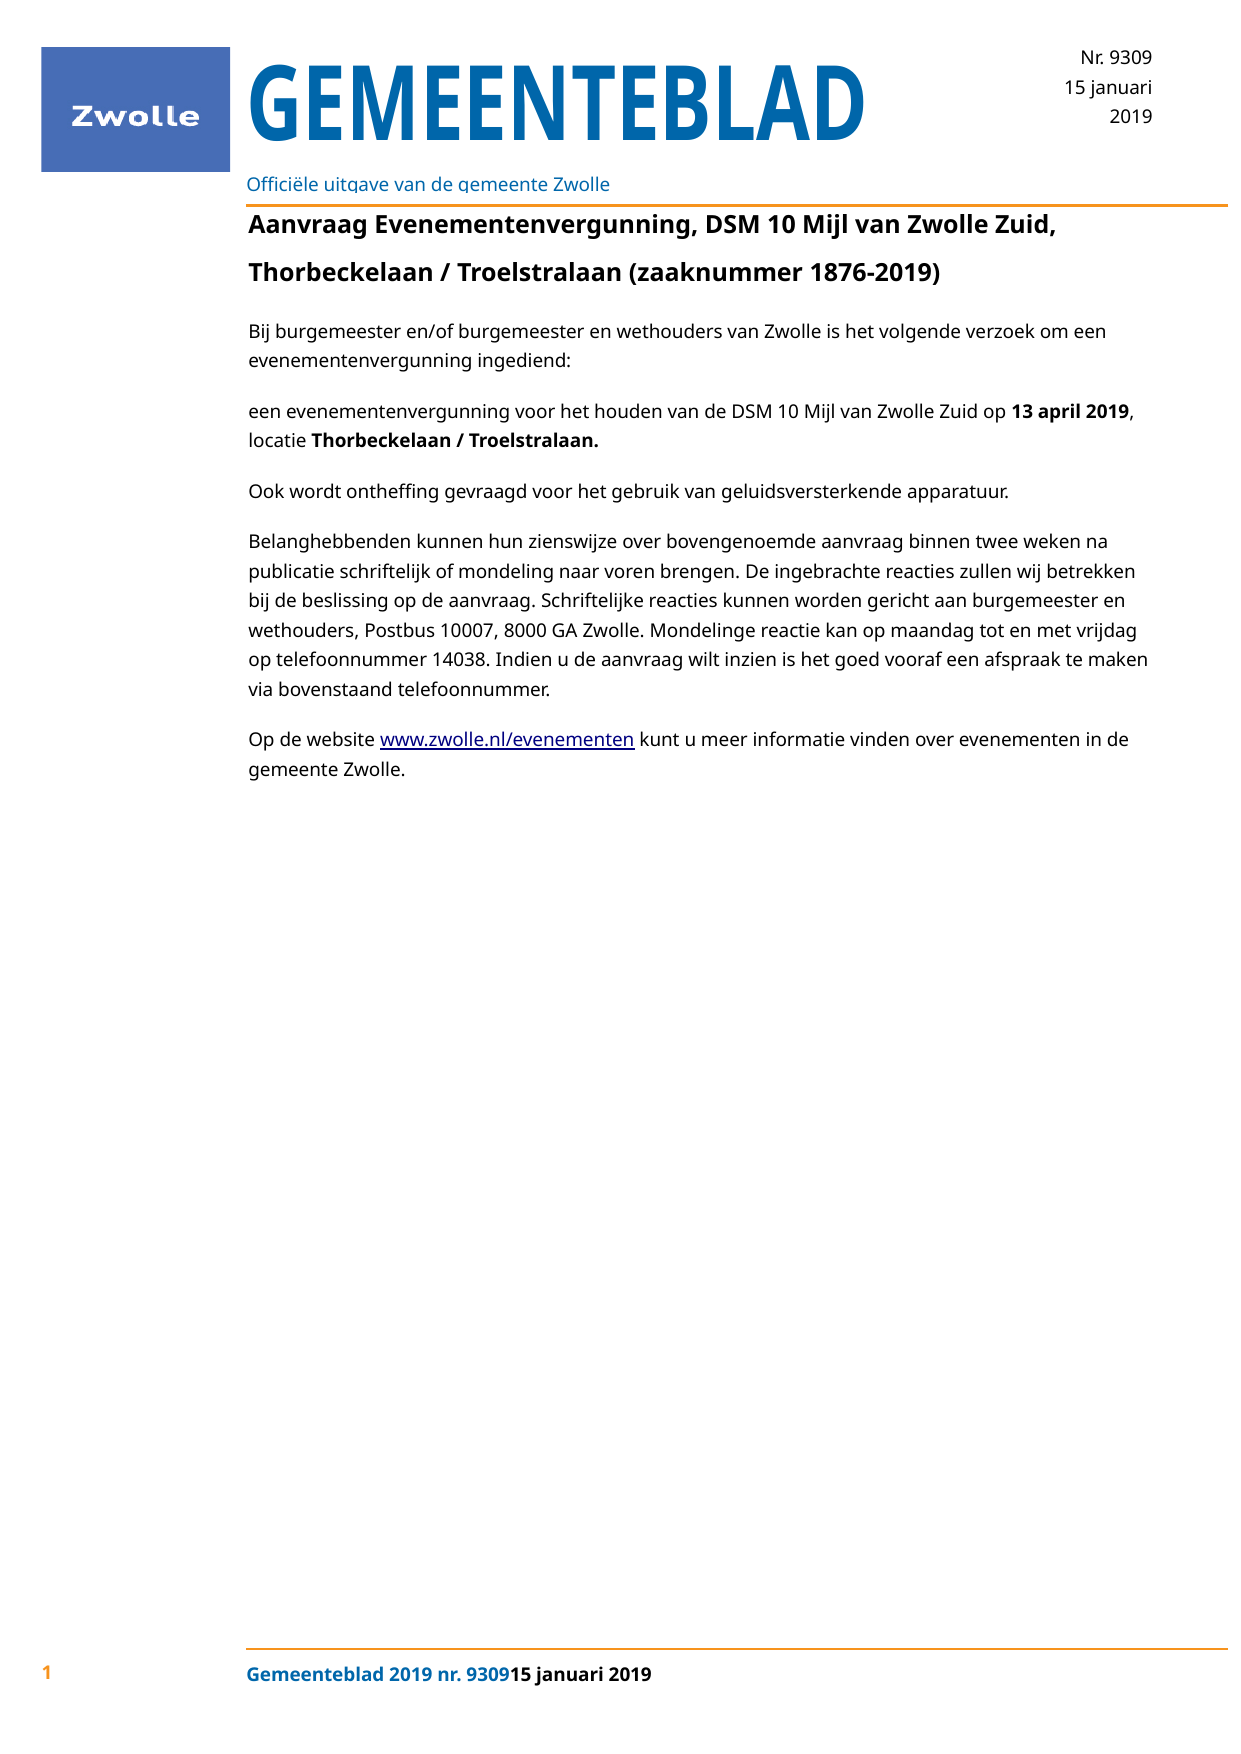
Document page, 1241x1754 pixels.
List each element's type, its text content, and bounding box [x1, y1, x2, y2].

picture [41, 47, 231, 172]
text Belanghebbenden kunnen hun zienswijze over bovengenoemde aanvraag binnen twee weken na publicatie schriftelijk of mondeling naar voren brengen. De ingebrachte reacties zullen wij betrekken bij de beslissing op de aanvraag. Schriftelijke reacties kunnen worden gericht aan burgemeester en wethouders, Postbus 10007, 8000 GA Zwolle. Mondelinge reactie kan op maandag tot en met vrijdag op telefoonnummer 14038. Indien u de aanvraag wilt inzien is het goed vooraf een afspraak te maken via bovenstaand telefoonnummer. [248, 528, 1152, 702]
text Ook wordt ontheffing gevraagd voor het gebruik van geluidsversterkende apparatuur. [248, 478, 1152, 504]
text een evenementenvergunning voor het houden van de DSM 10 Mijl van Zwolle Zuid op 13 april 2019, locatie Thorbeckelaan / Troelstralaan. [248, 398, 1152, 453]
text Aanvraag Evenementenvergunning, DSM 10 Mijl van Zwolle Zuid, Thorbeckelaan / Troelstralaan (zaaknummer 1876-2019) [248, 207, 1152, 288]
text Op de website www.zwolle.nl/evenementen kunt u meer informatie vinden over evenementen in de gemeente Zwolle. [248, 727, 1152, 782]
text Bij burgemeester en/of burgemeester en wethouders van Zwolle is het volgende verzoek om een evenementenvergunning ingediend: [248, 318, 1152, 373]
